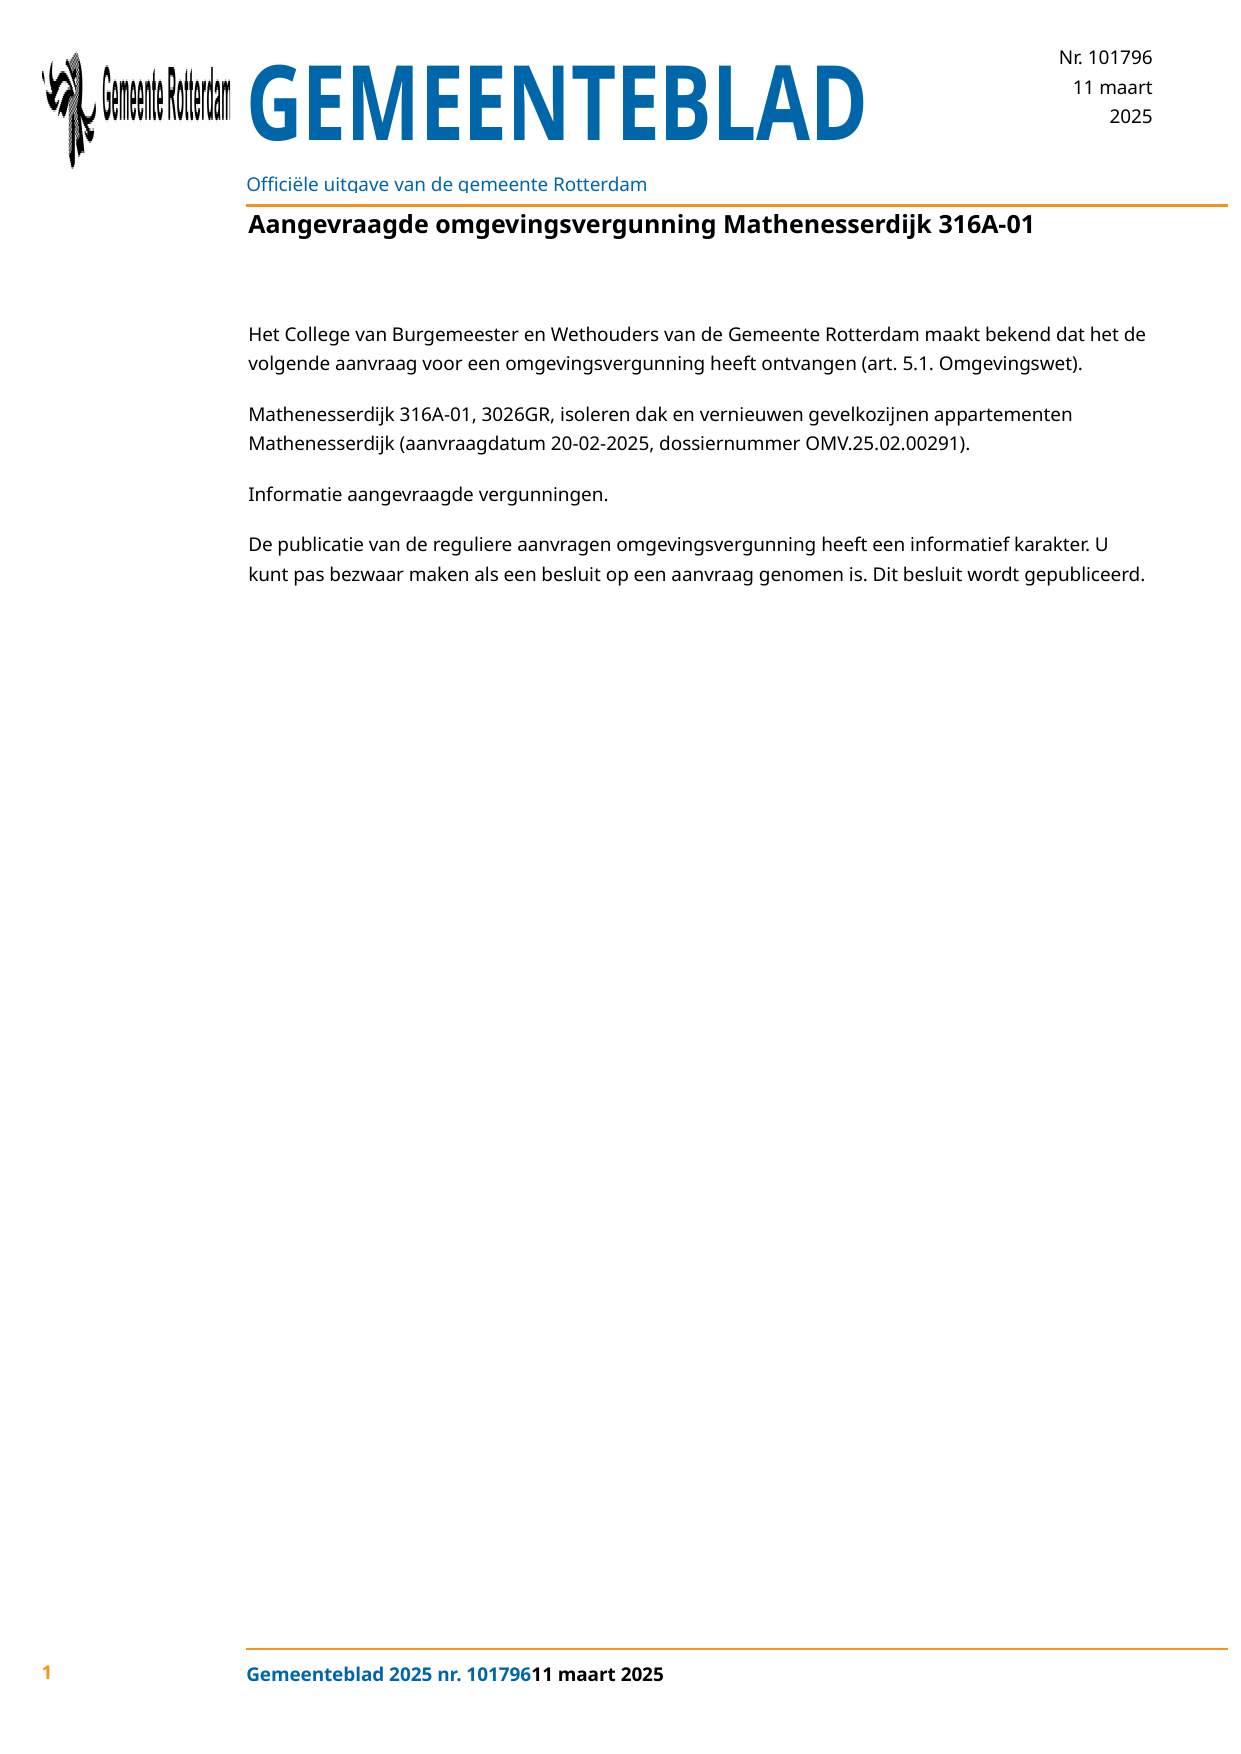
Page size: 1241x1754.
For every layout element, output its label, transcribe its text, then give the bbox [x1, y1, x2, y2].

text Informatie aangevraagde vergunningen. [248, 481, 1152, 506]
text Het College van Burgemeester en Wethouders van de Gemeente Rotterdam maakt bekend dat het de volgende aanvraag voor een omgevingsvergunning heeft ontvangen (art. 5.1. Omgevingswet). [248, 321, 1152, 376]
text Mathenesserdijk 316A-01, 3026GR, isoleren dak en vernieuwen gevelkozijnen appartementen Mathenesserdijk (aanvraagdatum 20-02-2025, dossiernummer OMV.25.02.00291). [248, 401, 1152, 456]
text Aangevraagde omgevingsvergunning Mathenesserdijk 316A-01 [248, 207, 1152, 241]
picture [41, 47, 231, 172]
text De publicatie van de reguliere aanvragen omgevingsvergunning heeft een informatief karakter. U kunt pas bezwaar maken als een besluit op een aanvraag genomen is. Dit besluit wordt gepubliceerd. [248, 531, 1152, 586]
